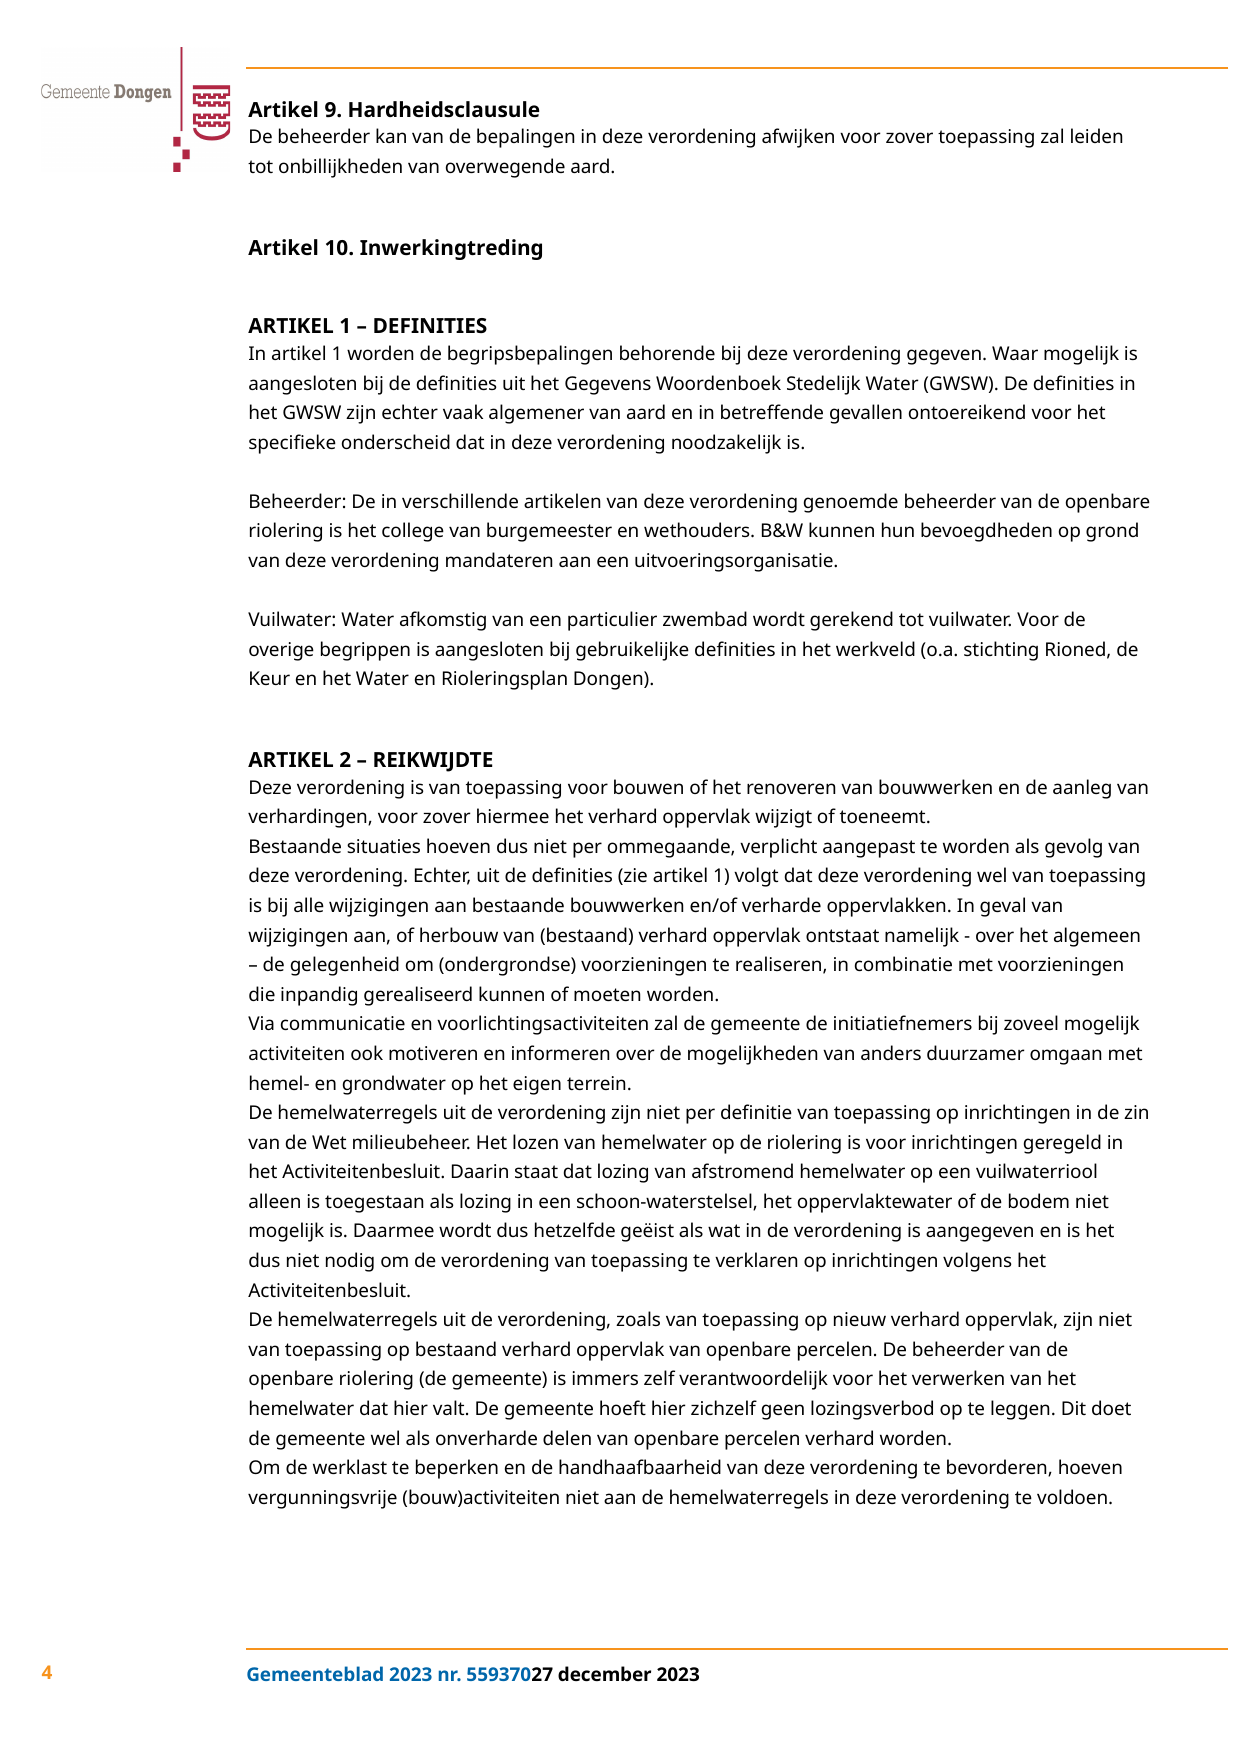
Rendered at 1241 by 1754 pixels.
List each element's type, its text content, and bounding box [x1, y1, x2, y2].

text Via communicatie en voorlichtingsactiviteiten zal de gemeente de initiatiefnemers bij zoveel mogelijk activiteiten ook motiveren en informeren over de mogelijkheden van anders duurzamer omgaan met hemel- en grondwater op het eigen terrein. [248, 1011, 1152, 1096]
picture [41, 47, 231, 172]
text Om de werklast te beperken en de handhaafbaarheid van deze verordening te bevorderen, hoeven vergunningsvrije (bouw)activiteiten niet aan de hemelwaterregels in deze verordening te voldoen. [248, 1454, 1152, 1510]
text Artikel 9. Hardheidsclausule [248, 95, 1152, 123]
text Vuilwater: Water afkomstig van een particulier zwembad wordt gerekend tot vuilwater. Voor de overige begrippen is aangesloten bij gebruikelijke definities in het werkveld (o.a. stichting Rioned, de Keur en het Water en Rioleringsplan Dongen). [248, 606, 1152, 691]
text De hemelwaterregels uit de verordening zijn niet per definitie van toepassing op inrichtingen in de zin van de Wet milieubeheer. Het lozen van hemelwater op de riolering is voor inrichtingen geregeld in het Activiteitenbesluit. Daarin staat dat lozing van afstromend hemelwater op een vuilwaterriool alleen is toegestaan als lozing in een schoon-waterstelsel, het oppervlaktewater of de bodem niet mogelijk is. Daarmee wordt dus hetzelfde geëist als wat in de verordening is aangegeven en is het dus niet nodig om de verordening van toepassing te verklaren op inrichtingen volgens het Activiteitenbesluit. [248, 1099, 1152, 1303]
text ARTIKEL 1 – DEFINITIES [248, 312, 1152, 340]
text De hemelwaterregels uit de verordening, zoals van toepassing op nieuw verhard oppervlak, zijn niet van toepassing op bestaand verhard oppervlak van openbare percelen. De beheerder van de openbare riolering (de gemeente) is immers zelf verantwoordelijk voor het verwerken van het hemelwater dat hier valt. De gemeente hoeft hier zichzelf geen lozingsverbod op te leggen. Dit doet de gemeente wel als onverharde delen van openbare percelen verhard worden. [248, 1306, 1152, 1451]
text In artikel 1 worden de begripsbepalingen behorende bij deze verordening gegeven. Waar mogelijk is aangesloten bij de definities uit het Gegevens Woordenboek Stedelijk Water (GWSW). De definities in het GWSW zijn echter vaak algemener van aard en in betreffende gevallen ontoereikend voor het specifieke onderscheid dat in deze verordening noodzakelijk is. [248, 340, 1152, 454]
text Deze verordening is van toepassing voor bouwen of het renoveren van bouwwerken en de aanleg van verhardingen, voor zover hiermee het verhard oppervlak wijzigt of toeneemt. [248, 774, 1152, 829]
text ARTIKEL 2 – REIKWIJDTE [248, 746, 1152, 774]
text Bestaande situaties hoeven dus niet per ommegaande, verplicht aangepast te worden als gevolg van deze verordening. Echter, uit de definities (zie artikel 1) volgt dat deze verordening wel van toepassing is bij alle wijzigingen aan bestaande bouwwerken en/of verharde oppervlakken. In geval van wijzigingen aan, of herbouw van (bestaand) verhard oppervlak ontstaat namelijk - over het algemeen – de gelegenheid om (ondergrondse) voorzieningen te realiseren, in combinatie met voorzieningen die inpandig gerealiseerd kunnen of moeten worden. [248, 833, 1152, 1007]
text De beheerder kan van de bepalingen in deze verordening afwijken voor zover toepassing zal leiden tot onbillijkheden van overwegende aard. [248, 123, 1152, 178]
text Artikel 10. Inwerkingtreding [248, 233, 1152, 261]
text Beheerder: De in verschillende artikelen van deze verordening genoemde beheerder van de openbare riolering is het college van burgemeester en wethouders. B&W kunnen hun bevoegdheden op grond van deze verordening mandateren aan een uitvoeringsorganisatie. [248, 488, 1152, 573]
